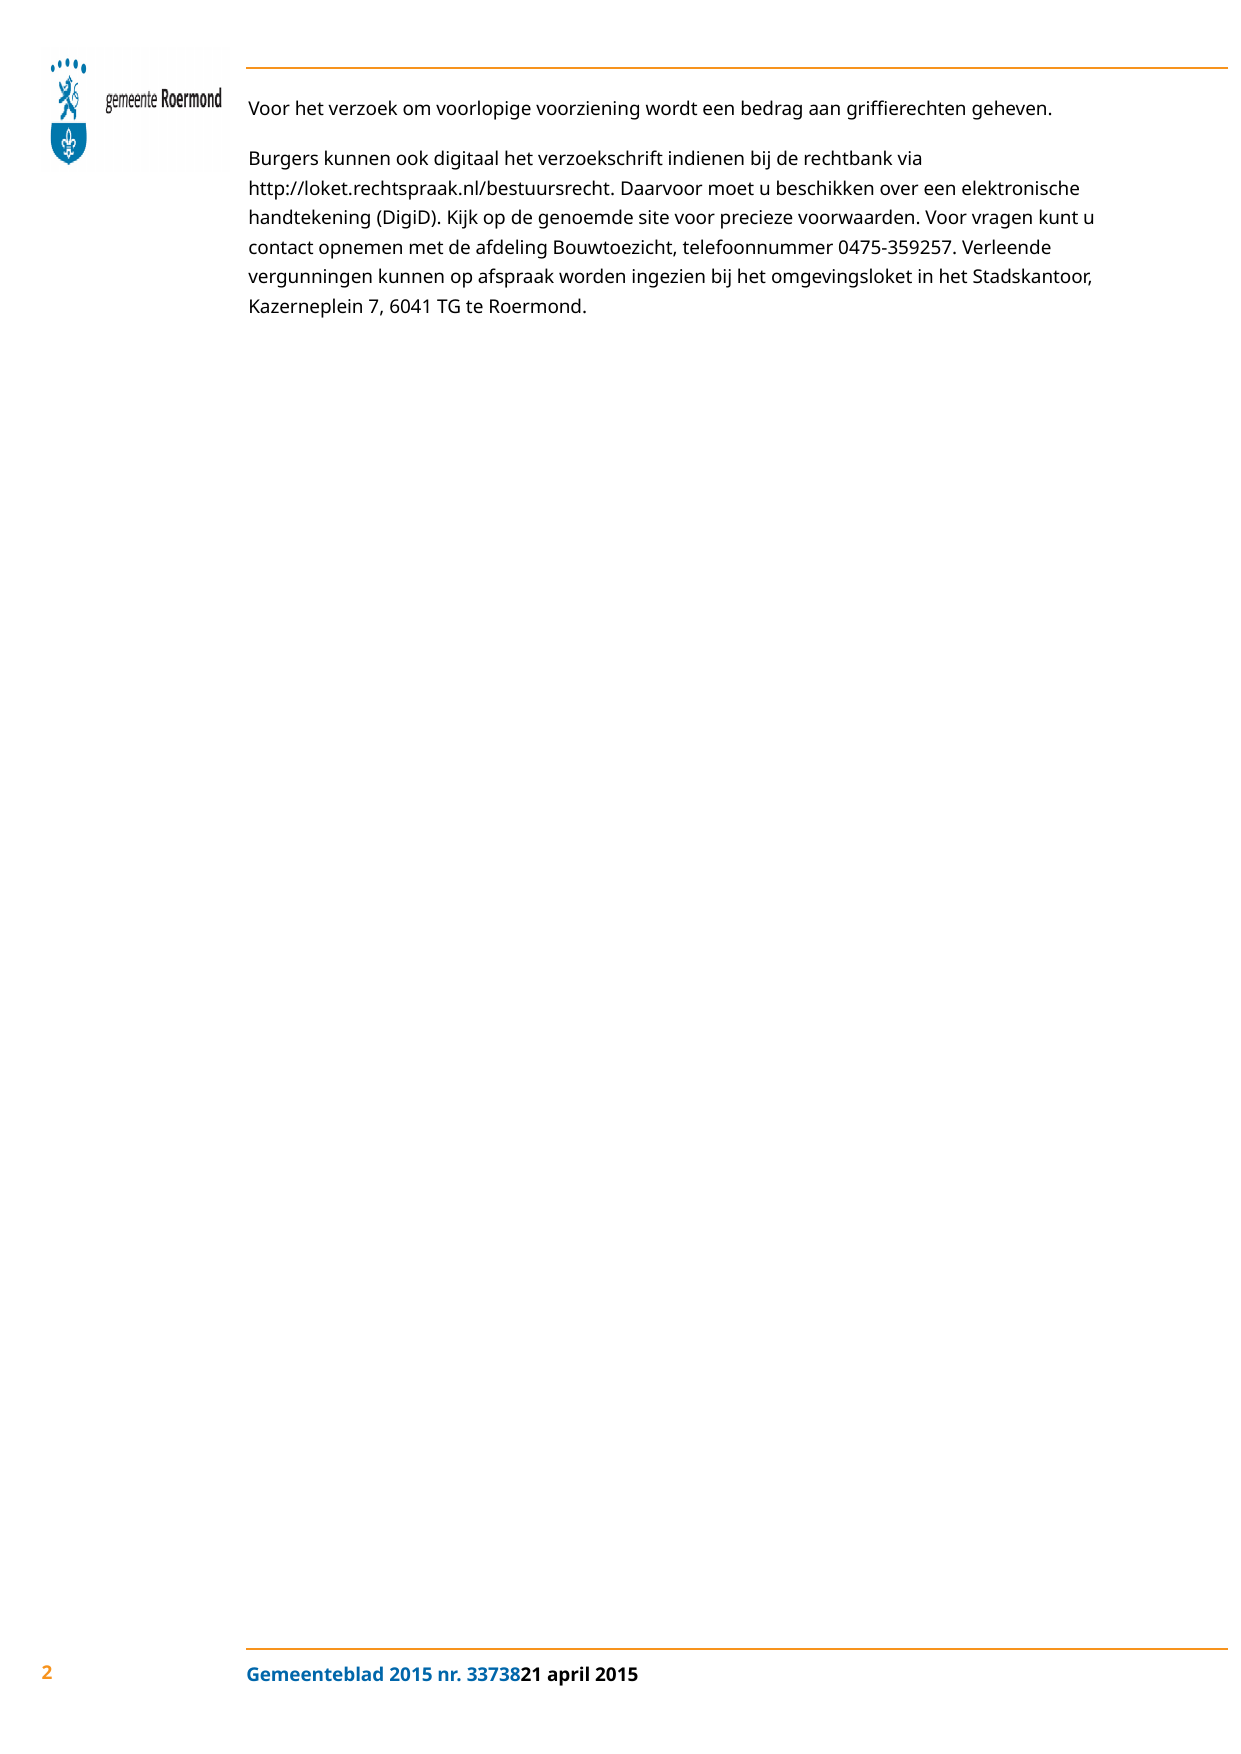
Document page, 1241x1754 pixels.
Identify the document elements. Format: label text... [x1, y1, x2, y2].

text Burgers kunnen ook digitaal het verzoekschrift indienen bij de rechtbank via http://loket.rechtspraak.nl/bestuursrecht. Daarvoor moet u beschikken over een elektronische handtekening (DigiD). Kijk op de genoemde site voor precieze voorwaarden. Voor vragen kunt u contact opnemen met de afdeling Bouwtoezicht, telefoonnummer 0475-359257. Verleende vergunningen kunnen op afspraak worden ingezien bij het omgevingsloket in het Stadskantoor, Kazerneplein 7, 6041 TG te Roermond. [248, 145, 1152, 319]
text Voor het verzoek om voorlopige voorziening wordt een bedrag aan griffierechten geheven. [248, 95, 1152, 121]
picture [41, 47, 231, 172]
